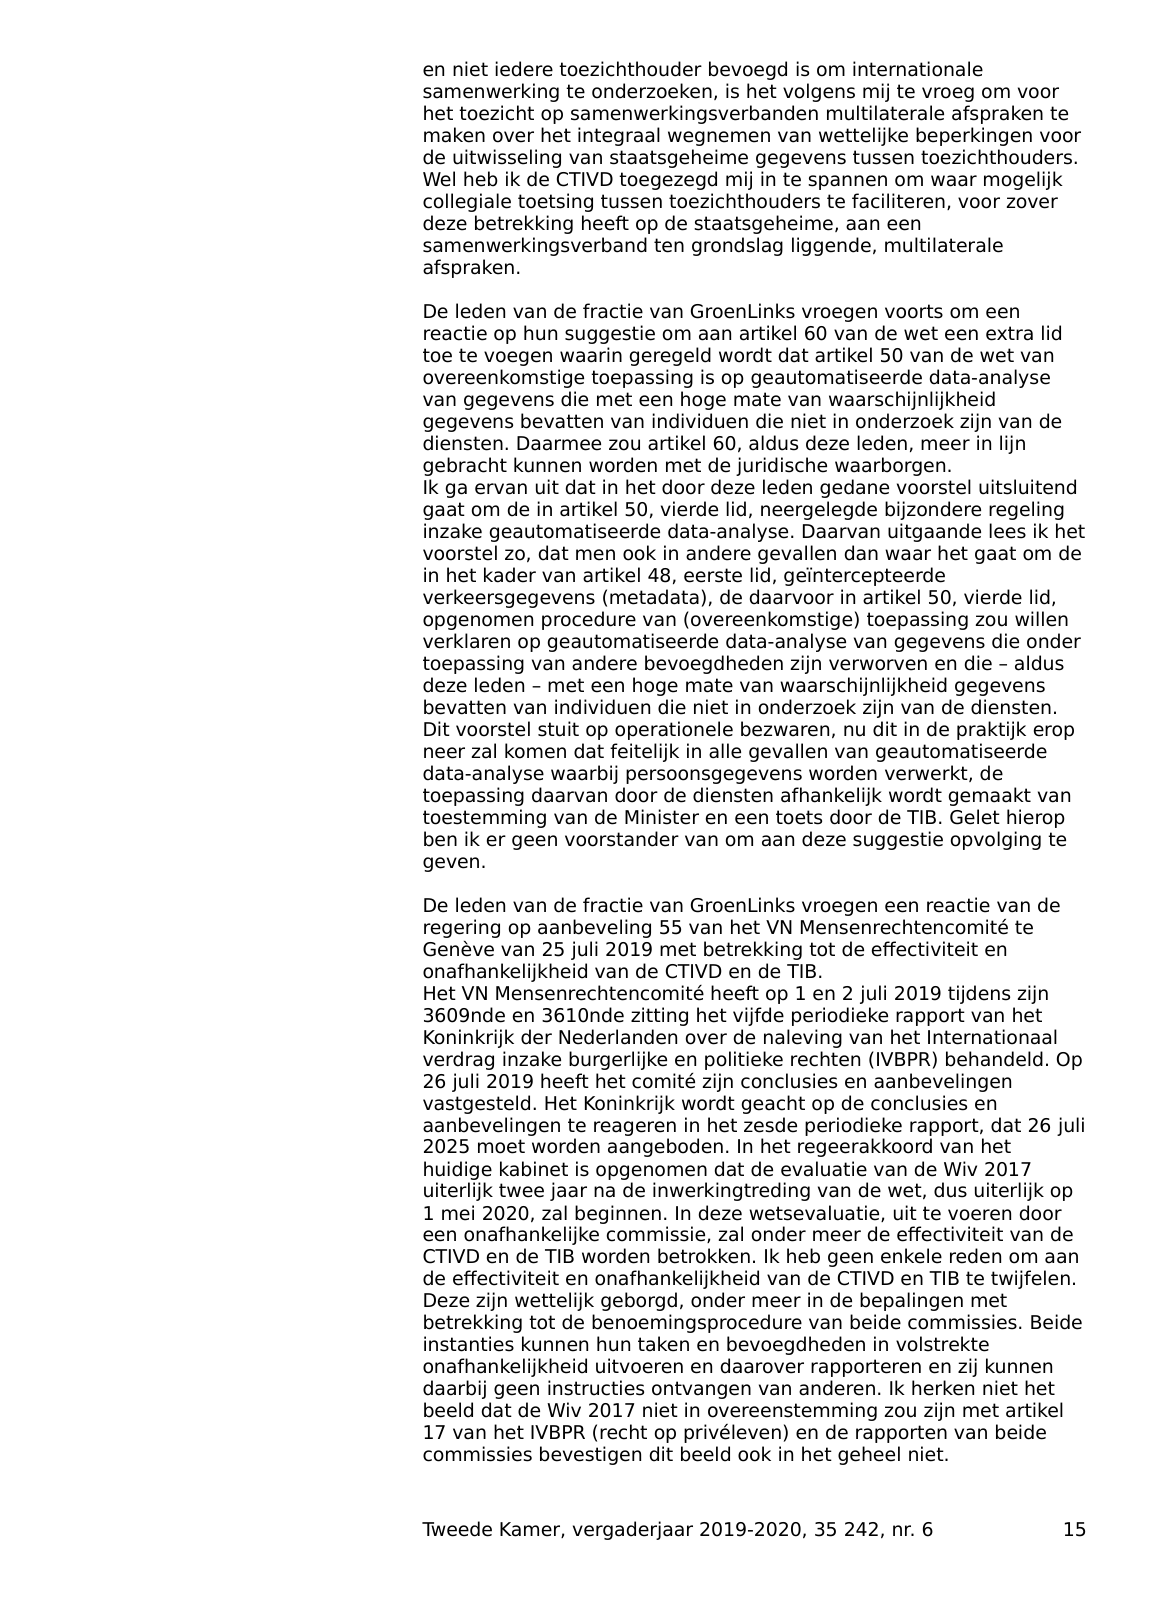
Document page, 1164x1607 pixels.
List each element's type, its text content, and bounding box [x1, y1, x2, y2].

text en niet iedere toezichthouder bevoegd is om internationale samenwerking te onderzoeken, is het volgens mij te vroeg om voor het toezicht op samenwerkingsverbanden multilaterale afspraken te maken over het integraal wegnemen van wettelijke beperkingen voor de uitwisseling van staatsgeheime gegevens tussen toezichthouders. Wel heb ik de CTIVD toegezegd mij in te spannen om waar mogelijk collegiale toetsing tussen toezichthouders te faciliteren, voor zover deze betrekking heeft op de staatsgeheime, aan een samenwerkingsverband ten grondslag liggende, multilaterale afspraken. [422, 59, 1087, 279]
text De leden van de fractie van GroenLinks vroegen een reactie van de regering op aanbeveling 55 van het VN Mensenrechtencomité te Genève van 25 juli 2019 met betrekking tot de effectiviteit en onafhankelijkheid van de CTIVD en de TIB. [422, 895, 1087, 983]
text Het VN Mensenrechtencomité heeft op 1 en 2 juli 2019 tijdens zijn 3609nde en 3610nde zitting het vijfde periodieke rapport van het Koninkrijk der Nederlanden over de naleving van het Internationaal verdrag inzake burgerlijke en politieke rechten (IVBPR) behandeld. Op 26 juli 2019 heeft het comité zijn conclusies en aanbevelingen vastgesteld. Het Koninkrijk wordt geacht op de conclusies en aanbevelingen te reageren in het zesde periodieke rapport, dat 26 juli 2025 moet worden aangeboden. In het regeerakkoord van het huidige kabinet is opgenomen dat de evaluatie van de Wiv 2017 uiterlijk twee jaar na de inwerkingtreding van de wet, dus uiterlijk op 1 mei 2020, zal beginnen. In deze wetsevaluatie, uit te voeren door een onafhankelijke commissie, zal onder meer de effectiviteit van de CTIVD en de TIB worden betrokken. Ik heb geen enkele reden om aan de effectiviteit en onafhankelijkheid van de CTIVD en TIB te twijfelen. Deze zijn wettelijk geborgd, onder meer in de bepalingen met betrekking tot de benoemingsprocedure van beide commissies. Beide instanties kunnen hun taken en bevoegdheden in volstrekte onafhankelijkheid uitvoeren en daarover rapporteren en zij kunnen daarbij geen instructies ontvangen van anderen. Ik herken niet het beeld dat de Wiv 2017 niet in overeenstemming zou zijn met artikel 17 van het IVBPR (recht op privéleven) en de rapporten van beide commissies bevestigen dit beeld ook in het geheel niet. [422, 983, 1087, 1466]
text De leden van de fractie van GroenLinks vroegen voorts om een reactie op hun suggestie om aan artikel 60 van de wet een extra lid toe te voegen waarin geregeld wordt dat artikel 50 van de wet van overeenkomstige toepassing is op geautomatiseerde data-analyse van gegevens die met een hoge mate van waarschijnlijkheid gegevens bevatten van individuen die niet in onderzoek zijn van de diensten. Daarmee zou artikel 60, aldus deze leden, meer in lijn gebracht kunnen worden met de juridische waarborgen. [422, 301, 1087, 477]
text Ik ga ervan uit dat in het door deze leden gedane voorstel uitsluitend gaat om de in artikel 50, vierde lid, neergelegde bijzondere regeling inzake geautomatiseerde data-analyse. Daarvan uitgaande lees ik het voorstel zo, dat men ook in andere gevallen dan waar het gaat om de in het kader van artikel 48, eerste lid, geïntercepteerde verkeersgegevens (metadata), de daarvoor in artikel 50, vierde lid, opgenomen procedure van (overeenkomstige) toepassing zou willen verklaren op geautomatiseerde data-analyse van gegevens die onder toepassing van andere bevoegdheden zijn verworven en die – aldus deze leden – met een hoge mate van waarschijnlijkheid gegevens bevatten van individuen die niet in onderzoek zijn van de diensten. Dit voorstel stuit op operationele bezwaren, nu dit in de praktijk erop neer zal komen dat feitelijk in alle gevallen van geautomatiseerde data-analyse waarbij persoonsgegevens worden verwerkt, de toepassing daarvan door de diensten afhankelijk wordt gemaakt van toestemming van de Minister en een toets door de TIB. Gelet hierop ben ik er geen voorstander van om aan deze suggestie opvolging te geven. [422, 477, 1087, 872]
